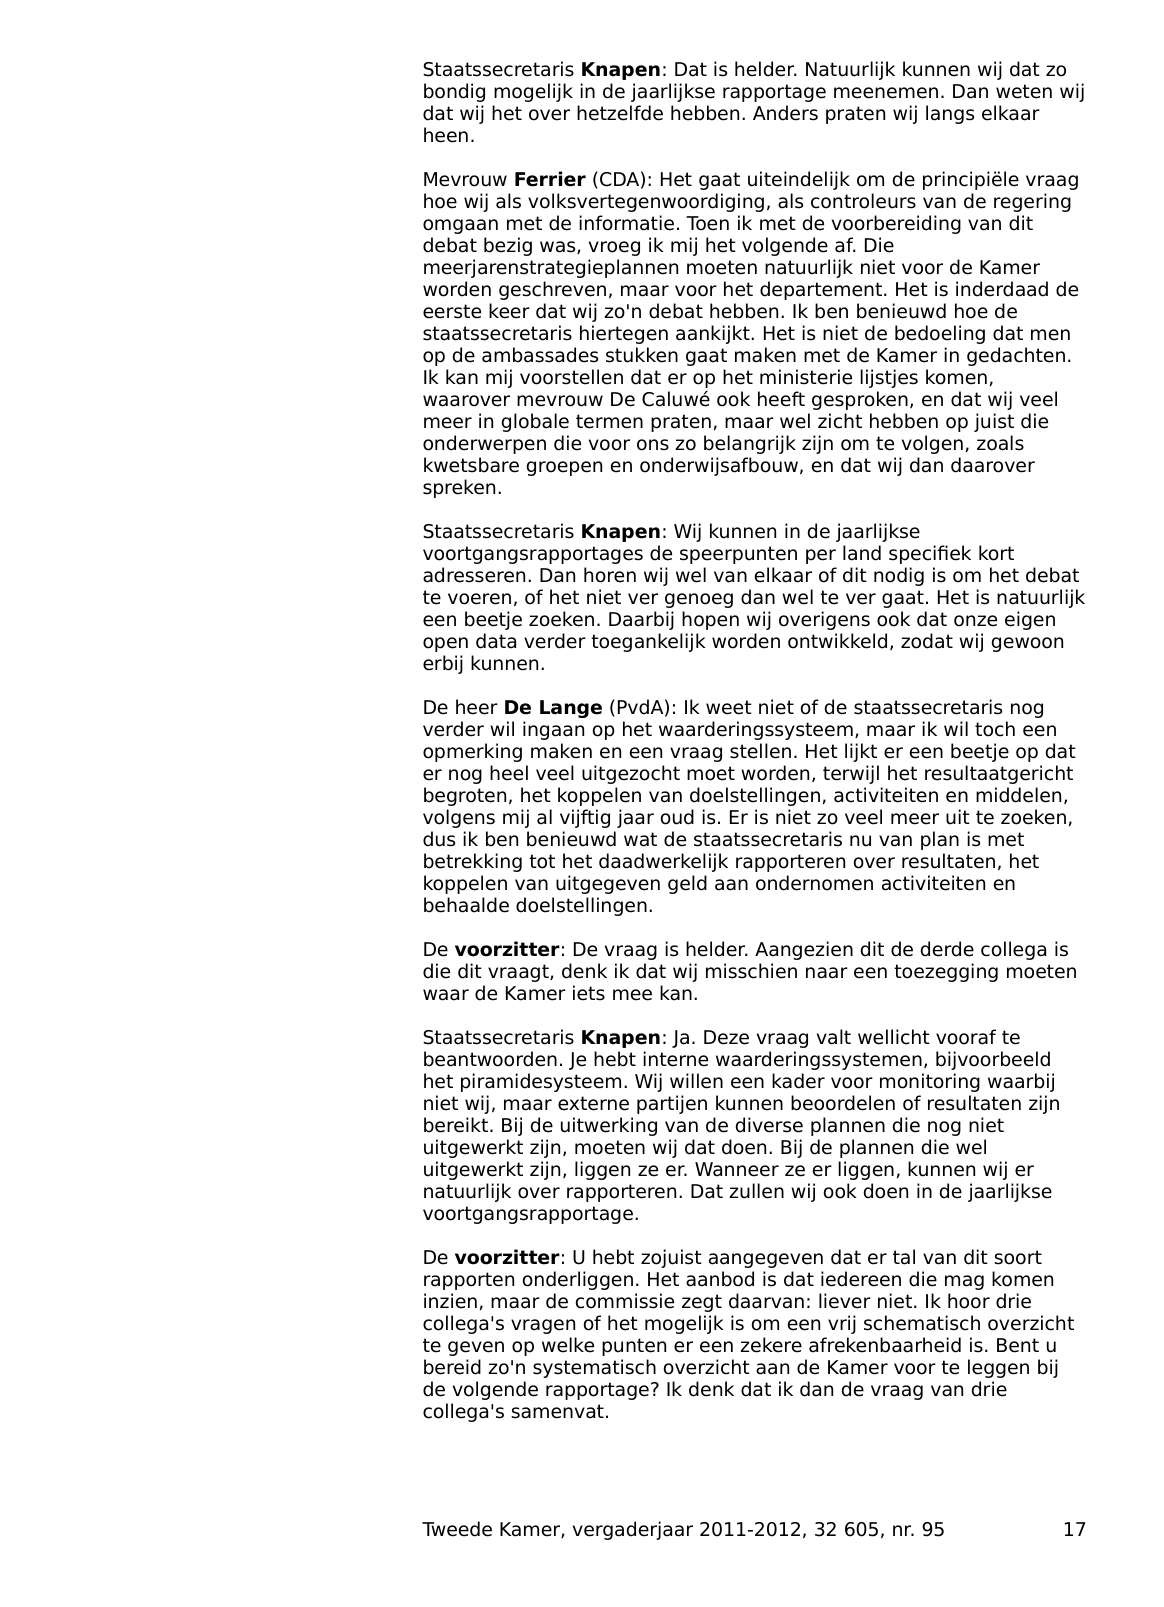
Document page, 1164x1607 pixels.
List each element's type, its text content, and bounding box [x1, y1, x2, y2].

text Mevrouw Ferrier (CDA): Het gaat uiteindelijk om de principiële vraag hoe wij als volksvertegenwoordiging, als controleurs van de regering omgaan met de informatie. Toen ik met de voorbereiding van dit debat bezig was, vroeg ik mij het volgende af. Die meerjarenstrategieplannen moeten natuurlijk niet voor de Kamer worden geschreven, maar voor het departement. Het is inderdaad de eerste keer dat wij zo'n debat hebben. Ik ben benieuwd hoe de staatssecretaris hiertegen aankijkt. Het is niet de bedoeling dat men op de ambassades stukken gaat maken met de Kamer in gedachten. Ik kan mij voorstellen dat er op het ministerie lijstjes komen, waarover mevrouw De Caluwé ook heeft gesproken, en dat wij veel meer in globale termen praten, maar wel zicht hebben op juist die onderwerpen die voor ons zo belangrijk zijn om te volgen, zoals kwetsbare groepen en onderwijsafbouw, en dat wij dan daarover spreken. [422, 169, 1087, 499]
text De voorzitter: De vraag is helder. Aangezien dit de derde collega is die dit vraagt, denk ik dat wij misschien naar een toezegging moeten waar de Kamer iets mee kan. [422, 939, 1087, 1005]
text Staatssecretaris Knapen: Ja. Deze vraag valt wellicht vooraf te beantwoorden. Je hebt interne waarderingssystemen, bijvoorbeeld het piramidesysteem. Wij willen een kader voor monitoring waarbij niet wij, maar externe partijen kunnen beoordelen of resultaten zijn bereikt. Bij de uitwerking van de diverse plannen die nog niet uitgewerkt zijn, moeten wij dat doen. Bij de plannen die wel uitgewerkt zijn, liggen ze er. Wanneer ze er liggen, kunnen wij er natuurlijk over rapporteren. Dat zullen wij ook doen in de jaarlijkse voortgangsrapportage. [422, 1027, 1087, 1225]
text Staatssecretaris Knapen: Wij kunnen in de jaarlijkse voortgangsrapportages de speerpunten per land specifiek kort adresseren. Dan horen wij wel van elkaar of dit nodig is om het debat te voeren, of het niet ver genoeg dan wel te ver gaat. Het is natuurlijk een beetje zoeken. Daarbij hopen wij overigens ook dat onze eigen open data verder toegankelijk worden ontwikkeld, zodat wij gewoon erbij kunnen. [422, 521, 1087, 675]
text Staatssecretaris Knapen: Dat is helder. Natuurlijk kunnen wij dat zo bondig mogelijk in de jaarlijkse rapportage meenemen. Dan weten wij dat wij het over hetzelfde hebben. Anders praten wij langs elkaar heen. [422, 59, 1087, 147]
text De heer De Lange (PvdA): Ik weet niet of de staatssecretaris nog verder wil ingaan op het waarderingssysteem, maar ik wil toch een opmerking maken en een vraag stellen. Het lijkt er een beetje op dat er nog heel veel uitgezocht moet worden, terwijl het resultaatgericht begroten, het koppelen van doelstellingen, activiteiten en middelen, volgens mij al vijftig jaar oud is. Er is niet zo veel meer uit te zoeken, dus ik ben benieuwd wat de staatssecretaris nu van plan is met betrekking tot het daadwerkelijk rapporteren over resultaten, het koppelen van uitgegeven geld aan ondernomen activiteiten en behaalde doelstellingen. [422, 697, 1087, 917]
text De voorzitter: U hebt zojuist aangegeven dat er tal van dit soort rapporten onderliggen. Het aanbod is dat iedereen die mag komen inzien, maar de commissie zegt daarvan: liever niet. Ik hoor drie collega's vragen of het mogelijk is om een vrij schematisch overzicht te geven op welke punten er een zekere afrekenbaarheid is. Bent u bereid zo'n systematisch overzicht aan de Kamer voor te leggen bij de volgende rapportage? Ik denk dat ik dan de vraag van drie collega's samenvat. [422, 1247, 1087, 1423]
